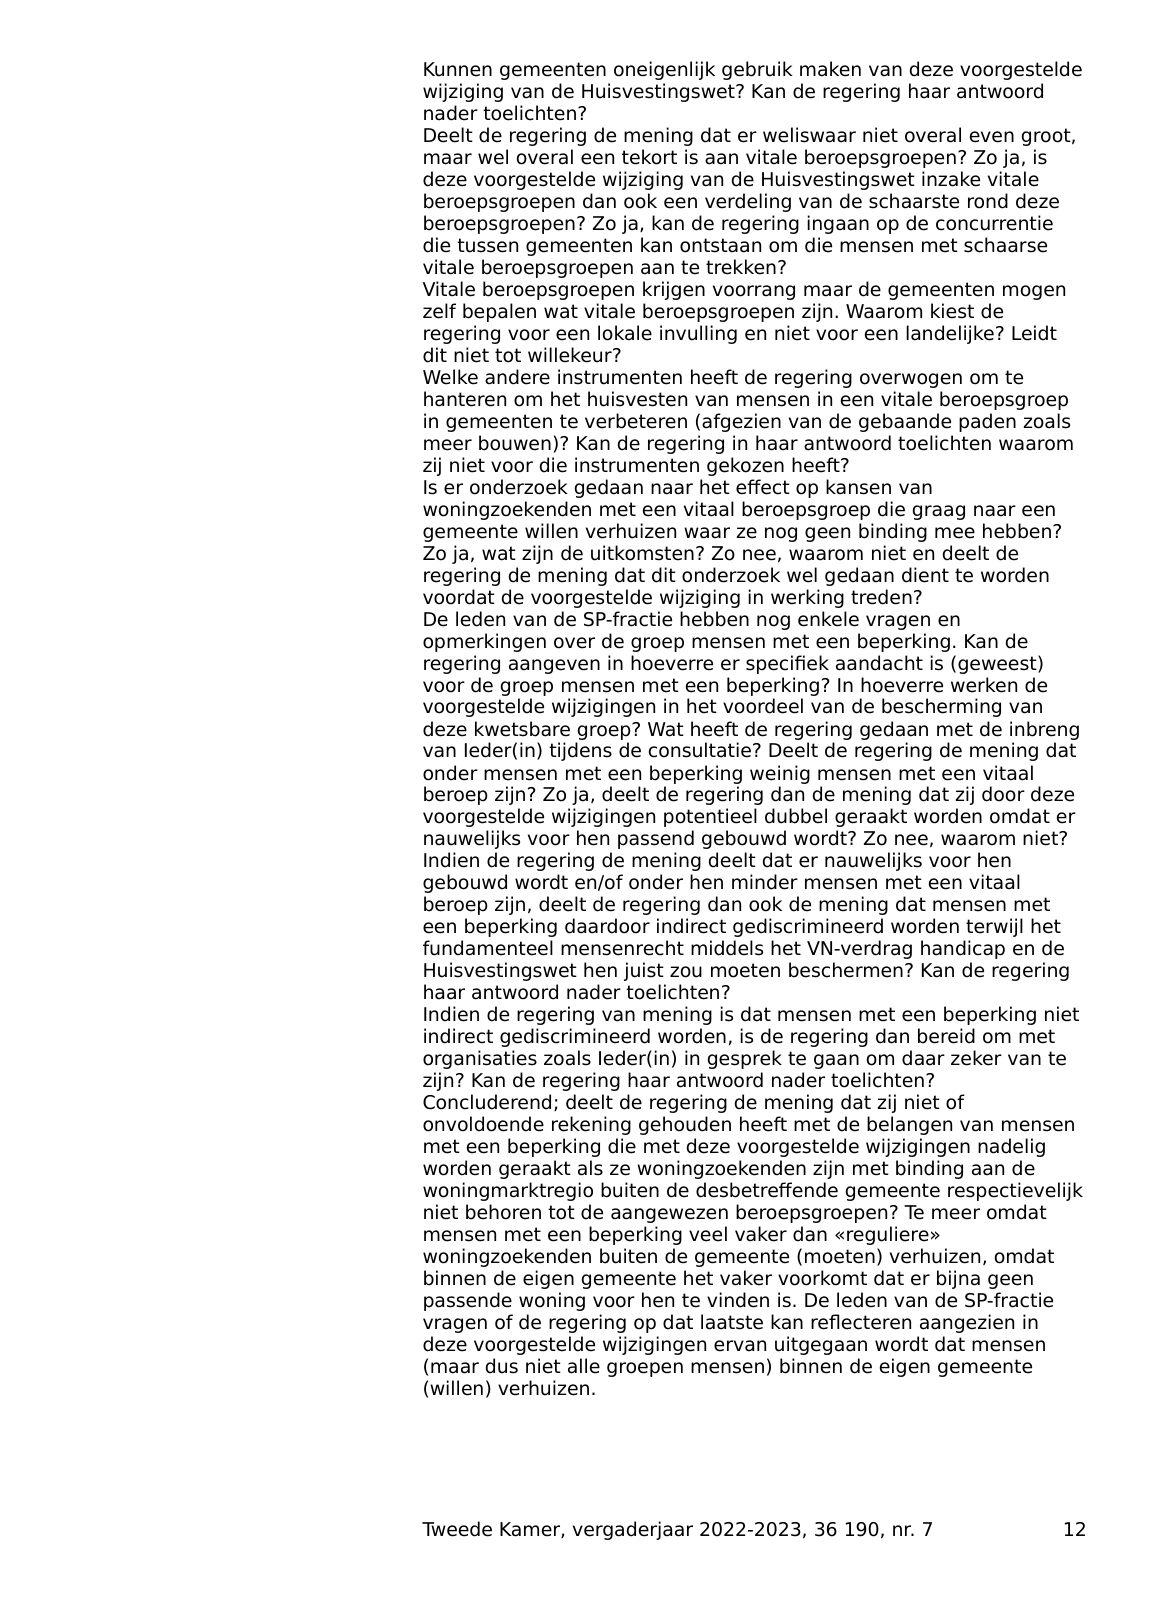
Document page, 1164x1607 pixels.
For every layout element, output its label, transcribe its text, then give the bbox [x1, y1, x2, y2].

text Welke andere instrumenten heeft de regering overwogen om te hanteren om het huisvesten van mensen in een vitale beroepsgroep in gemeenten te verbeteren (afgezien van de gebaande paden zoals meer bouwen)? Kan de regering in haar antwoord toelichten waarom zij niet voor die instrumenten gekozen heeft? [422, 367, 1087, 477]
text De leden van de SP-fractie hebben nog enkele vragen en opmerkingen over de groep mensen met een beperking. Kan de regering aangeven in hoeverre er specifiek aandacht is (geweest) voor de groep mensen met een beperking? In hoeverre werken de voorgestelde wijzigingen in het voordeel van de bescherming van deze kwetsbare groep? Wat heeft de regering gedaan met de inbreng van Ieder(in) tijdens de consultatie? Deelt de regering de mening dat onder mensen met een beperking weinig mensen met een vitaal beroep zijn? Zo ja, deelt de regering dan de mening dat zij door deze voorgestelde wijzigingen potentieel dubbel geraakt worden omdat er nauwelijks voor hen passend gebouwd wordt? Zo nee, waarom niet? [422, 608, 1087, 850]
text Indien de regering de mening deelt dat er nauwelijks voor hen gebouwd wordt en/of onder hen minder mensen met een vitaal beroep zijn, deelt de regering dan ook de mening dat mensen met een beperking daardoor indirect gediscrimineerd worden terwijl het fundamenteel mensenrecht middels het VN-verdrag handicap en de Huisvestingswet hen juist zou moeten beschermen? Kan de regering haar antwoord nader toelichten? [422, 850, 1087, 1004]
text Indien de regering van mening is dat mensen met een beperking niet indirect gediscrimineerd worden, is de regering dan bereid om met organisaties zoals Ieder(in) in gesprek te gaan om daar zeker van te zijn? Kan de regering haar antwoord nader toelichten? [422, 1004, 1087, 1092]
text Kunnen gemeenten oneigenlijk gebruik maken van deze voorgestelde wijziging van de Huisvestingswet? Kan de regering haar antwoord nader toelichten? [422, 59, 1087, 125]
text Vitale beroepsgroepen krijgen voorrang maar de gemeenten mogen zelf bepalen wat vitale beroepsgroepen zijn. Waarom kiest de regering voor een lokale invulling en niet voor een landelijke? Leidt dit niet tot willekeur? [422, 279, 1087, 367]
text Concluderend; deelt de regering de mening dat zij niet of onvoldoende rekening gehouden heeft met de belangen van mensen met een beperking die met deze voorgestelde wijzigingen nadelig worden geraakt als ze woningzoekenden zijn met binding aan de woningmarktregio buiten de desbetreffende gemeente respectievelijk niet behoren tot de aangewezen beroepsgroepen? Te meer omdat mensen met een beperking veel vaker dan «reguliere» woningzoekenden buiten de gemeente (moeten) verhuizen, omdat binnen de eigen gemeente het vaker voorkomt dat er bijna geen passende woning voor hen te vinden is. De leden van de SP-fractie vragen of de regering op dat laatste kan reflecteren aangezien in deze voorgestelde wijzigingen ervan uitgegaan wordt dat mensen (maar dus niet alle groepen mensen) binnen de eigen gemeente (willen) verhuizen. [422, 1092, 1087, 1400]
text Is er onderzoek gedaan naar het effect op kansen van woningzoekenden met een vitaal beroepsgroep die graag naar een gemeente willen verhuizen waar ze nog geen binding mee hebben? Zo ja, wat zijn de uitkomsten? Zo nee, waarom niet en deelt de regering de mening dat dit onderzoek wel gedaan dient te worden voordat de voorgestelde wijziging in werking treden? [422, 477, 1087, 608]
text Deelt de regering de mening dat er weliswaar niet overal even groot, maar wel overal een tekort is aan vitale beroepsgroepen? Zo ja, is deze voorgestelde wijziging van de Huisvestingswet inzake vitale beroepsgroepen dan ook een verdeling van de schaarste rond deze beroepsgroepen? Zo ja, kan de regering ingaan op de concurrentie die tussen gemeenten kan ontstaan om die mensen met schaarse vitale beroepsgroepen aan te trekken? [422, 125, 1087, 279]
